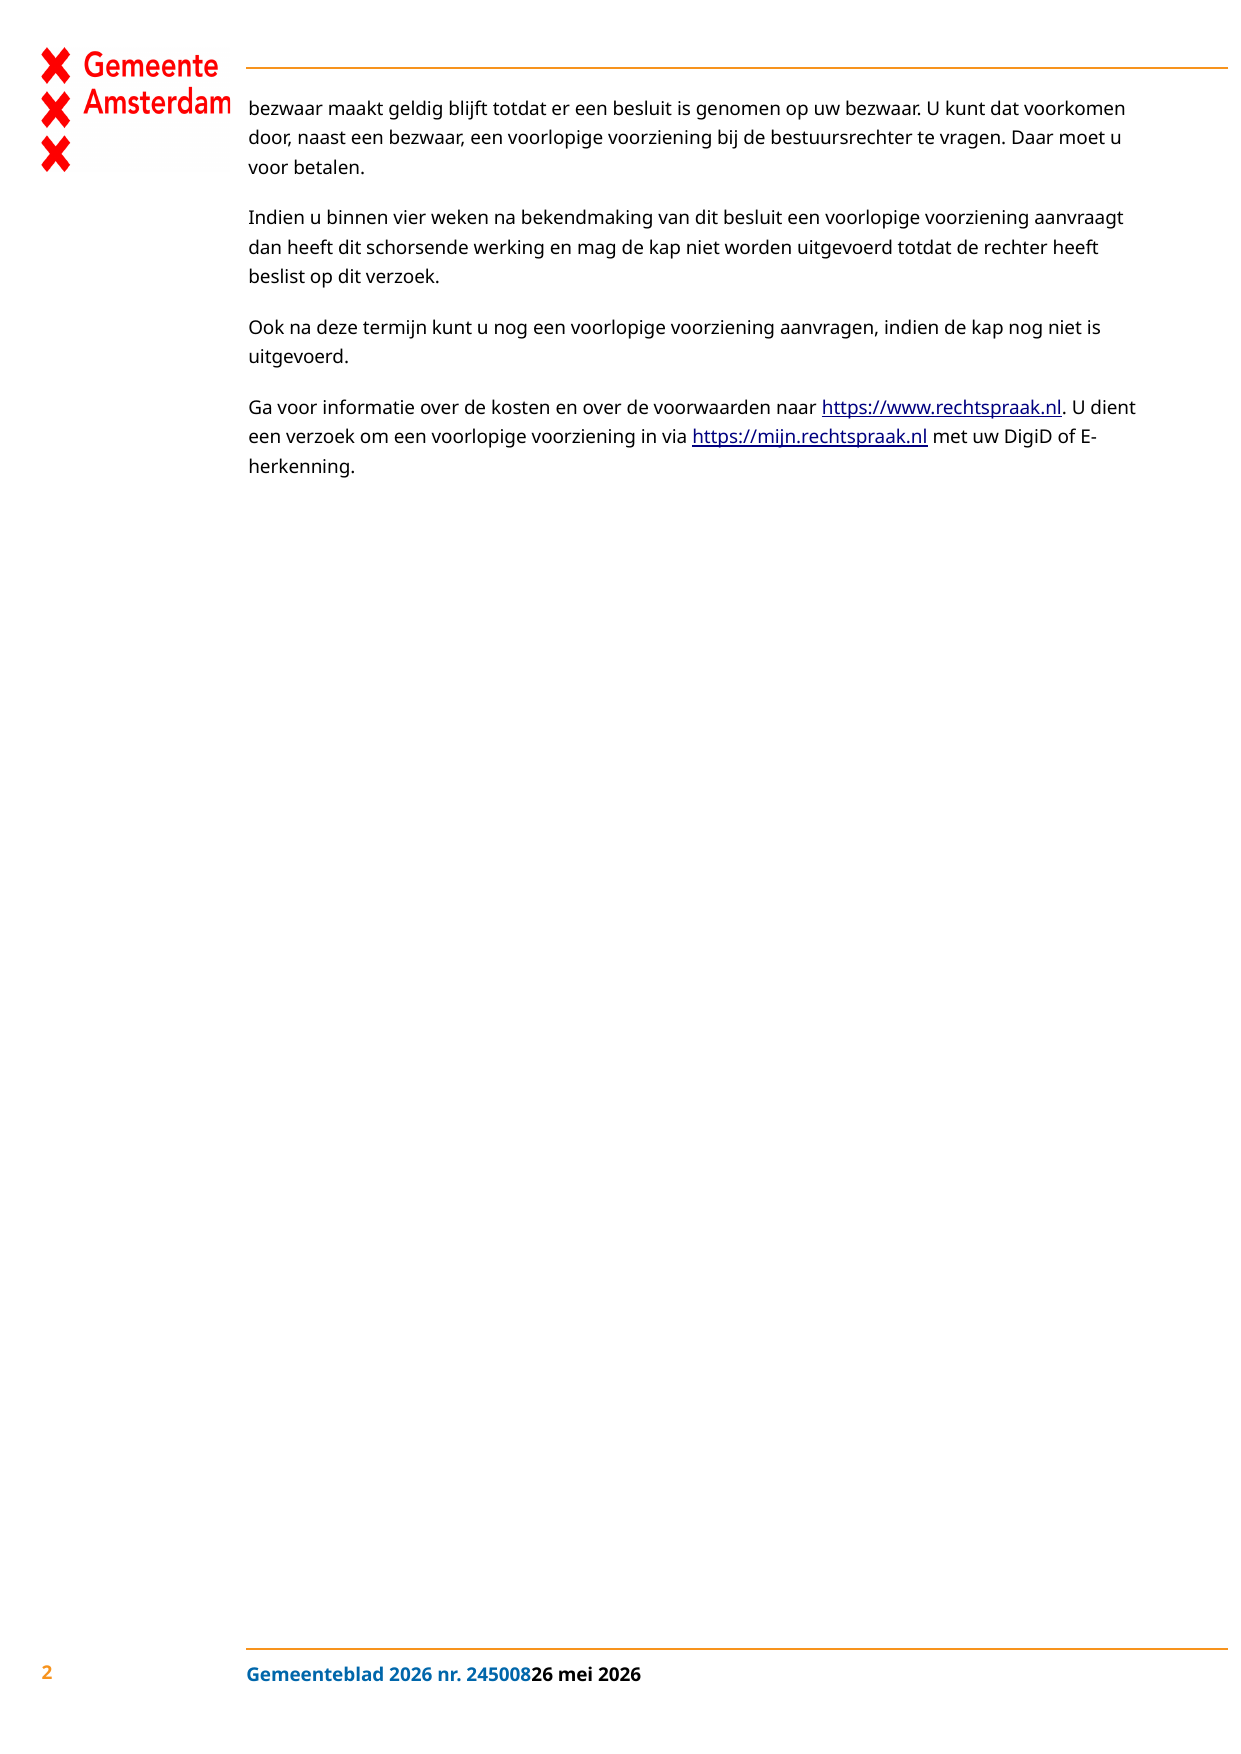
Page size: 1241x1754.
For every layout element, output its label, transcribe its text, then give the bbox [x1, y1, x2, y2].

text bezwaar maakt geldig blijft totdat er een besluit is genomen op uw bezwaar. U kunt dat voorkomen door, naast een bezwaar, een voorlopige voorziening bij de bestuursrechter te vragen. Daar moet u voor betalen. [248, 95, 1152, 180]
text Ga voor informatie over de kosten en over de voorwaarden naar https://www.rechtspraak.nl. U dient een verzoek om een voorlopige voorziening in via https://mijn.rechtspraak.nl met uw DigiD of E-herkenning. [248, 394, 1152, 479]
text Ook na deze termijn kunt u nog een voorlopige voorziening aanvragen, indien de kap nog niet is uitgevoerd. [248, 314, 1152, 369]
picture [41, 47, 231, 172]
text Indien u binnen vier weken na bekendmaking van dit besluit een voorlopige voorziening aanvraagt dan heeft dit schorsende werking en mag de kap niet worden uitgevoerd totdat de rechter heeft beslist op dit verzoek. [248, 204, 1152, 289]
